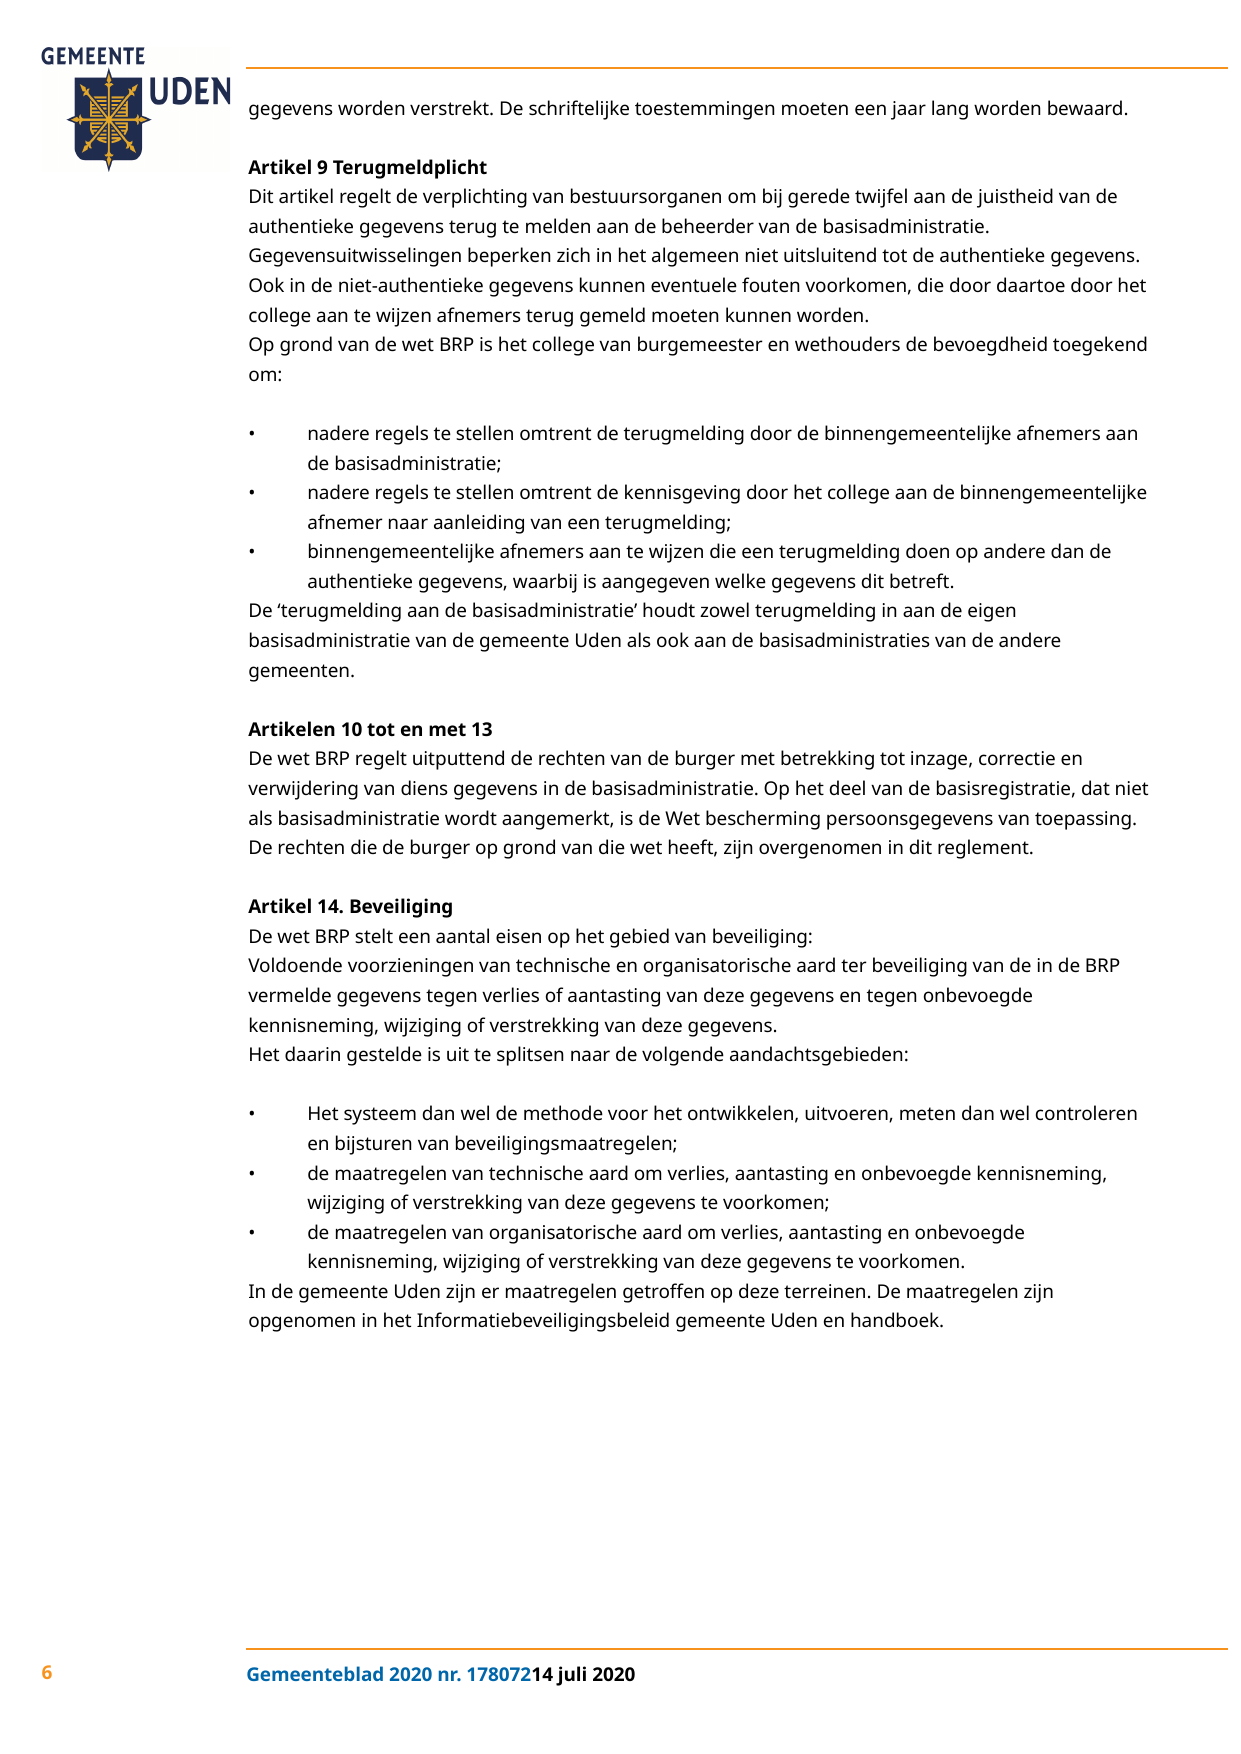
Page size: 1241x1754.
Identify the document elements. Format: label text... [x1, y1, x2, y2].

list Het systeem dan wel de methode voor het ontwikkelen, uitvoeren, meten dan wel controleren en bijsturen van beveiligingsmaatregelen; [248, 1101, 1152, 1156]
text Artikel 14. Beveiliging [248, 893, 1152, 919]
list binnengemeentelijke afnemers aan te wijzen die een terugmelding doen op andere dan de authentieke gegevens, waarbij is aangegeven welke gegevens dit betreft. [248, 538, 1152, 594]
text De wet BRP regelt uitputtend de rechten van de burger met betrekking tot inzage, correctie en verwijdering van diens gegevens in de basisadministratie. Op het deel van de basisregistratie, dat niet als basisadministratie wordt aangemerkt, is de Wet bescherming persoonsgegevens van toepassing. De rechten die de burger op grond van die wet heeft, zijn overgenomen in dit reglement. [248, 746, 1152, 860]
list nadere regels te stellen omtrent de terugmelding door de binnengemeentelijke afnemers aan de basisadministratie; [248, 420, 1152, 476]
text Dit artikel regelt de verplichting van bestuursorganen om bij gerede twijfel aan de juistheid van de authentieke gegevens terug te melden aan de beheerder van de basisadministratie. Gegevensuitwisselingen beperken zich in het algemeen niet uitsluitend tot de authentieke gegevens. Ook in de niet-authentieke gegevens kunnen eventuele fouten voorkomen, die door daartoe door het college aan te wijzen afnemers terug gemeld moeten kunnen worden. [248, 183, 1152, 328]
list de maatregelen van technische aard om verlies, aantasting en onbevoegde kennisneming, wijziging of verstrekking van deze gegevens te voorkomen; [248, 1160, 1152, 1215]
text gegevens worden verstrekt. De schriftelijke toestemmingen moeten een jaar lang worden bewaard. [248, 95, 1152, 121]
picture [41, 47, 231, 172]
text Artikel 9 Terugmeldplicht [248, 154, 1152, 180]
text De ‘terugmelding aan de basisadministratie’ houdt zowel terugmelding in aan de eigen basisadministratie van de gemeente Uden als ook aan de basisadministraties van de andere gemeenten. [248, 598, 1152, 683]
text Voldoende voorzieningen van technische en organisatorische aard ter beveiliging van de in de BRP vermelde gegevens tegen verlies of aantasting van deze gegevens en tegen onbevoegde kennisneming, wijziging of verstrekking van deze gegevens. [248, 953, 1152, 1038]
text In de gemeente Uden zijn er maatregelen getroffen op deze terreinen. De maatregelen zijn opgenomen in het Informatiebeveiligingsbeleid gemeente Uden en handboek. [248, 1278, 1152, 1333]
text Op grond van de wet BRP is het college van burgemeester en wethouders de bevoegdheid toegekend om: [248, 331, 1152, 387]
text De wet BRP stelt een aantal eisen op het gebied van beveiliging: [248, 923, 1152, 949]
text Artikelen 10 tot en met 13 [248, 716, 1152, 742]
list de maatregelen van organisatorische aard om verlies, aantasting en onbevoegde kennisneming, wijziging of verstrekking van deze gegevens te voorkomen. [248, 1219, 1152, 1274]
list nadere regels te stellen omtrent de kennisgeving door het college aan de binnengemeentelijke afnemer naar aanleiding van een terugmelding; [248, 479, 1152, 535]
text Het daarin gestelde is uit te splitsen naar de volgende aandachtsgebieden: [248, 1041, 1152, 1067]
